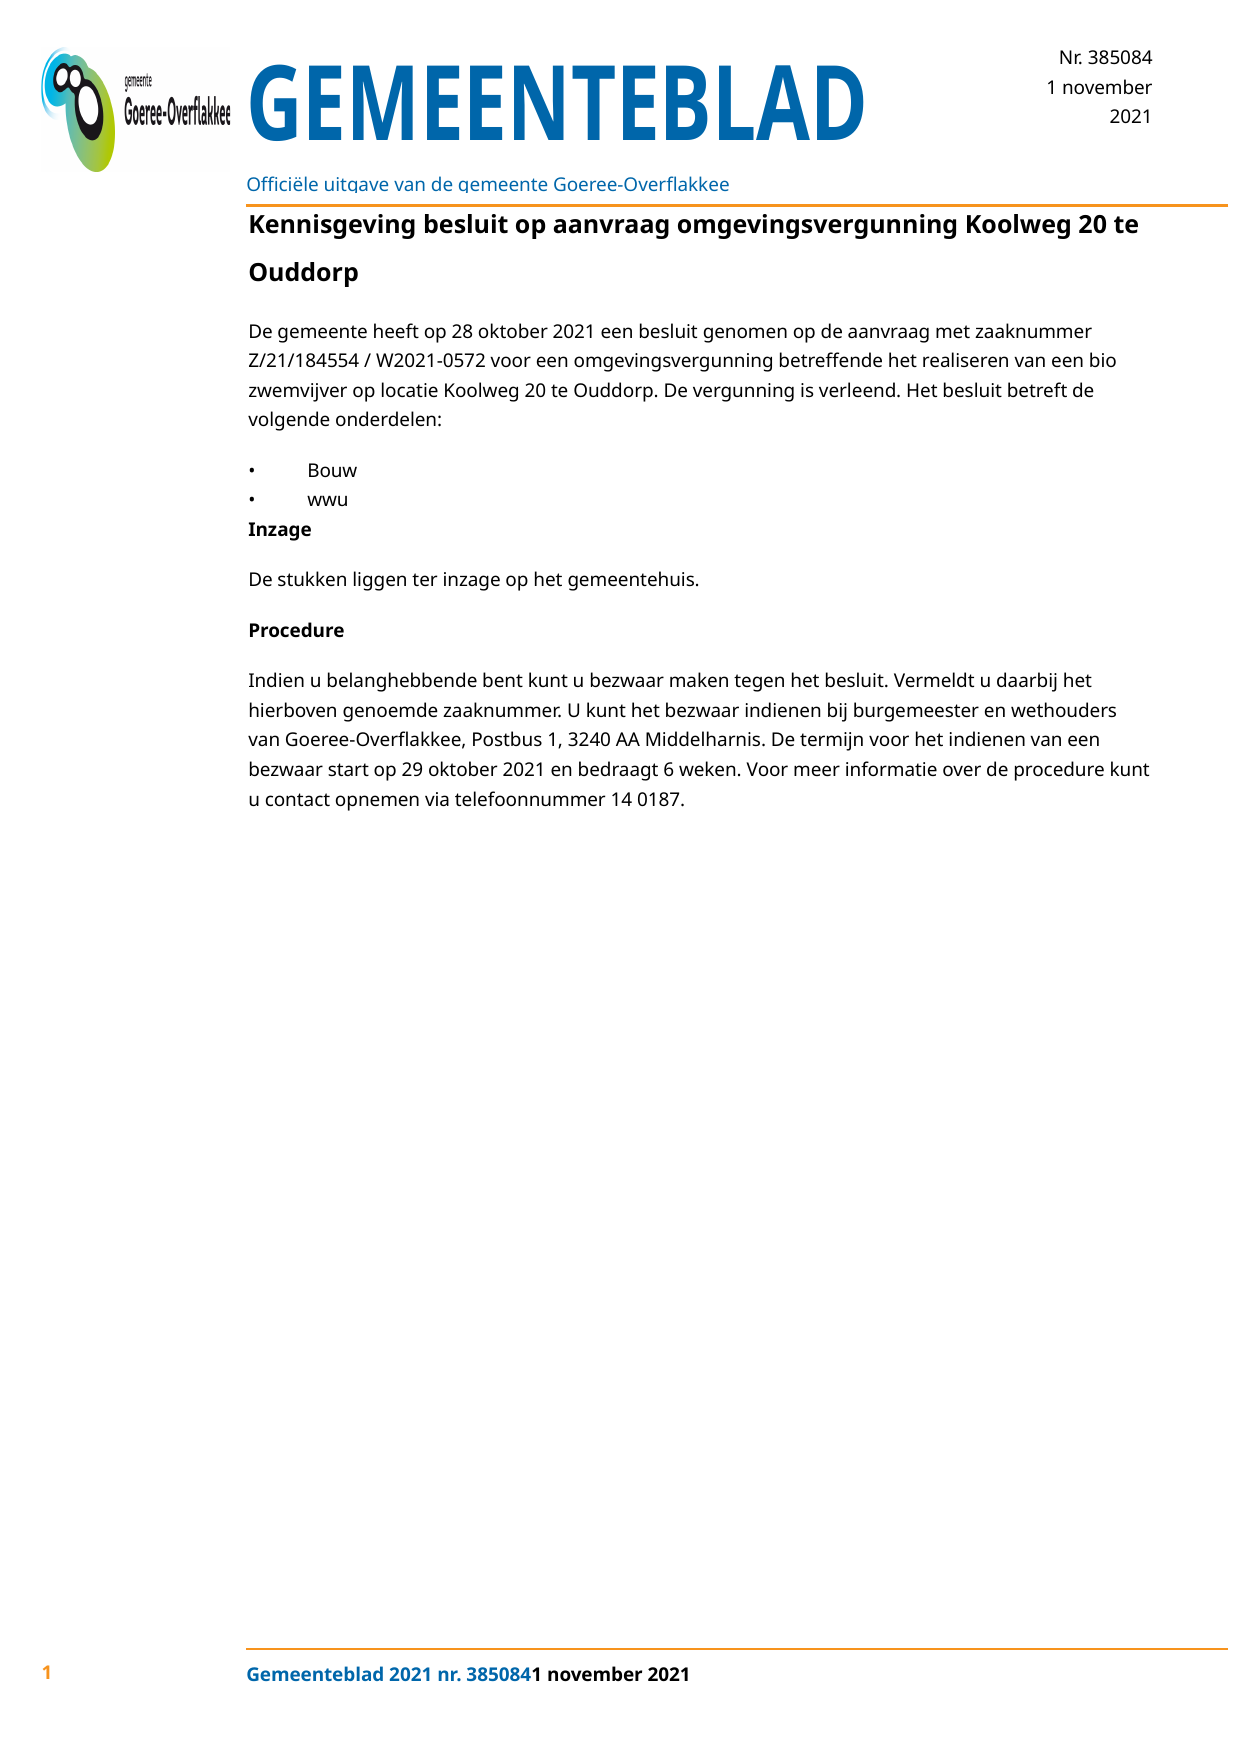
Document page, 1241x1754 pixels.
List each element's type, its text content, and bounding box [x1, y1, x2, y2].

list wwu [248, 487, 1152, 512]
text De stukken liggen ter inzage op het gemeentehuis. [248, 567, 1152, 592]
text Procedure [248, 617, 1152, 643]
picture [41, 47, 231, 172]
text Indien u belanghebbende bent kunt u bezwaar maken tegen het besluit. Vermeldt u daarbij het hierboven genoemde zaaknummer. U kunt het bezwaar indienen bij burgemeester en wethouders van Goeree-Overflakkee, Postbus 1, 3240 AA Middelharnis. De termijn voor het indienen van een bezwaar start op 29 oktober 2021 en bedraagt 6 weken. Voor meer informatie over de procedure kunt u contact opnemen via telefoonnummer 14 0187. [248, 667, 1152, 812]
text Kennisgeving besluit op aanvraag omgevingsvergunning Koolweg 20 te Ouddorp [248, 207, 1152, 288]
list Bouw [248, 457, 1152, 483]
text De gemeente heeft op 28 oktober 2021 een besluit genomen op de aanvraag met zaaknummer Z/21/184554 / W2021-0572 voor een omgevingsvergunning betreffende het realiseren van een bio zwemvijver op locatie Koolweg 20 te Ouddorp. De vergunning is verleend. Het besluit betreft de volgende onderdelen: [248, 318, 1152, 432]
text Inzage [248, 516, 1152, 542]
